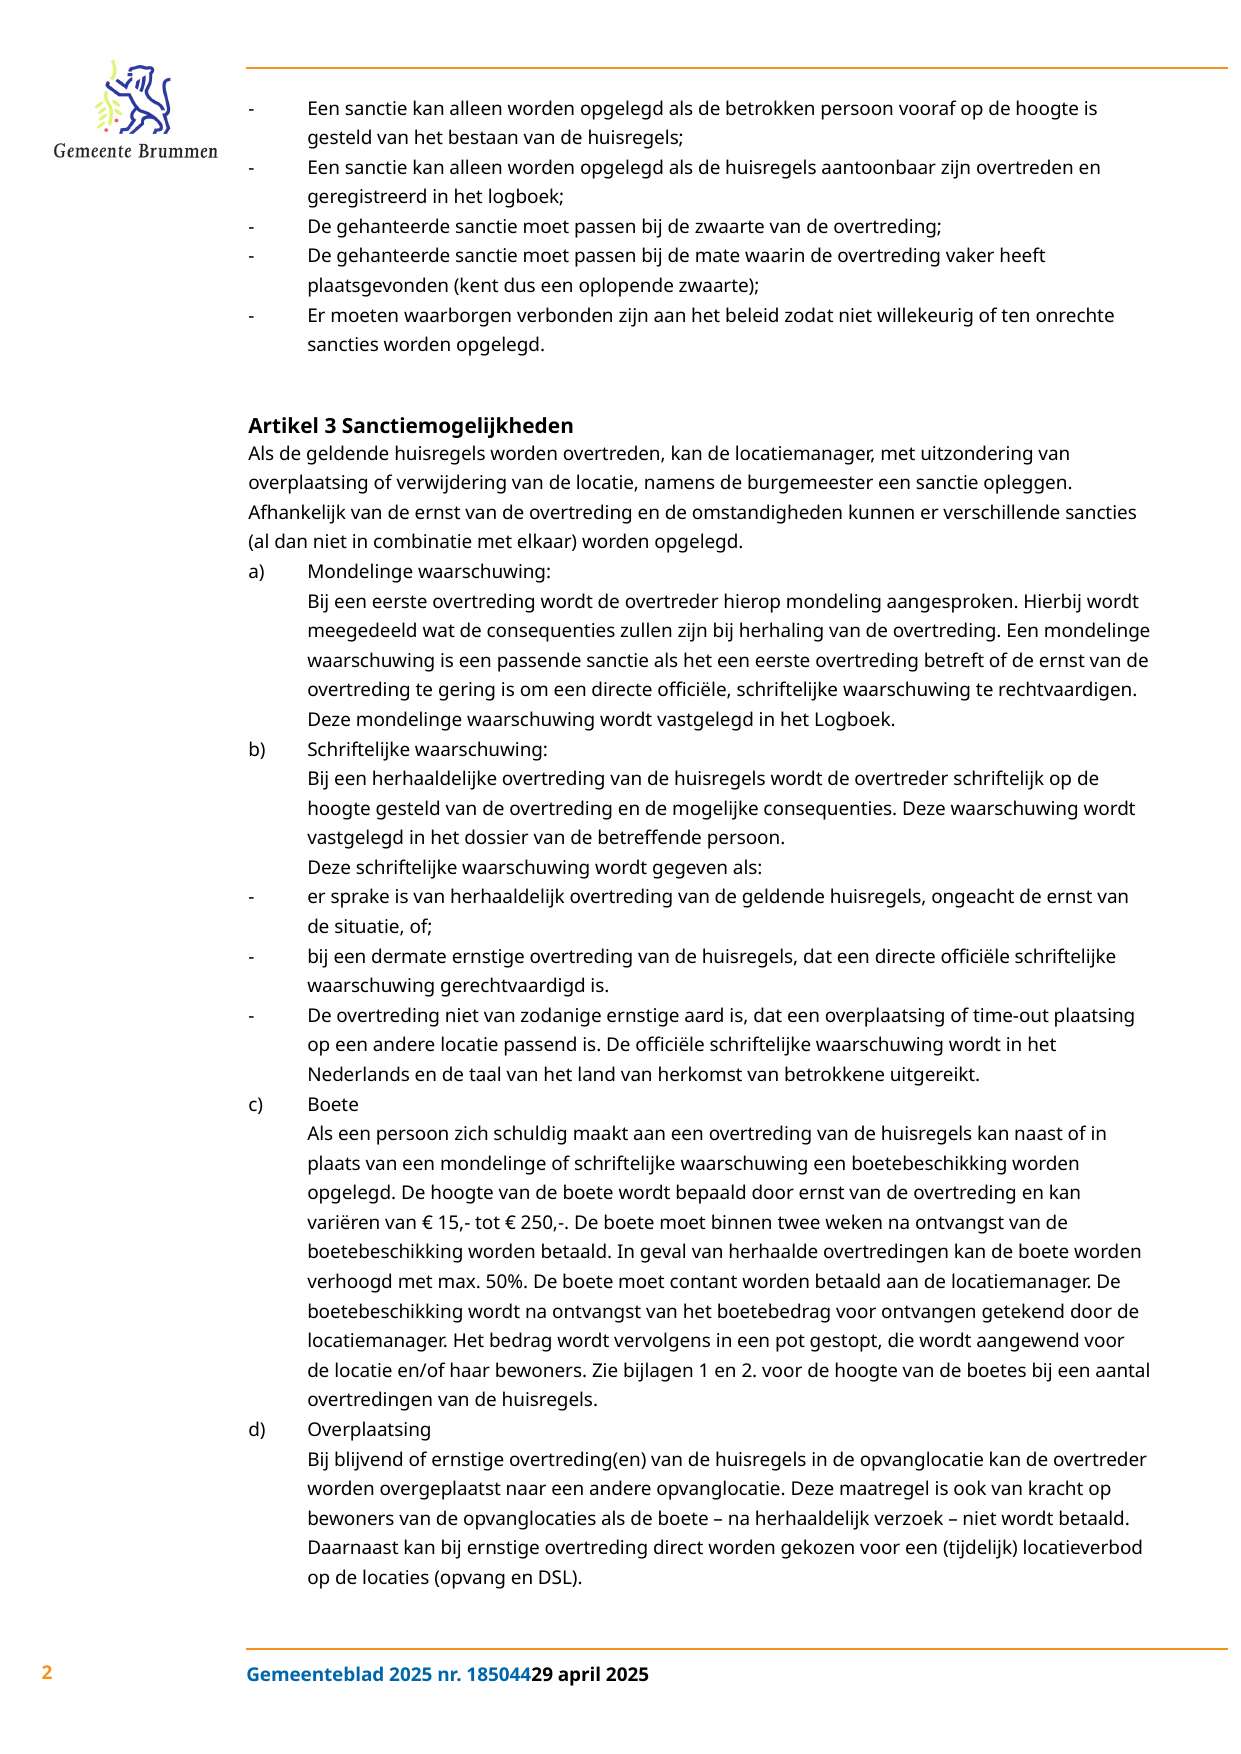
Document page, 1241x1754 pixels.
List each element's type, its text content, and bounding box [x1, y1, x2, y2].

list Overplaatsing [248, 1416, 1152, 1442]
list Als een persoon zich schuldig maakt aan een overtreding van de huisregels kan naast of in plaats van een mondelinge of schriftelijke waarschuwing een boetebeschikking worden opgelegd. De hoogte van de boete wordt bepaald door ernst van de overtreding en kan variëren van € 15,- tot € 250,-. De boete moet binnen twee weken na ontvangst van de boetebeschikking worden betaald. In geval van herhaalde overtredingen kan de boete worden verhoogd met max. 50%. De boete moet contant worden betaald aan de locatiemanager. De boetebeschikking wordt na ontvangst van het boetebedrag voor ontvangen getekend door de locatiemanager. Het bedrag wordt vervolgens in een pot gestopt, die wordt aangewend voor de locatie en/of haar bewoners. Zie bijlagen 1 en 2. voor de hoogte van de boetes bij een aantal overtredingen van de huisregels. [248, 1120, 1152, 1412]
list Deze mondelinge waarschuwing wordt vastgelegd in het Logboek. [248, 706, 1152, 732]
list Deze schriftelijke waarschuwing wordt gegeven als: [248, 854, 1152, 880]
list Bij blijvend of ernstige overtreding(en) van de huisregels in de opvanglocatie kan de overtreder worden overgeplaatst naar een andere opvanglocatie. Deze maatregel is ook van kracht op bewoners van de opvanglocaties als de boete – na herhaaldelijk verzoek – niet wordt betaald. Daarnaast kan bij ernstige overtreding direct worden gekozen voor een (tijdelijk) locatieverbod op de locaties (opvang en DSL). [248, 1446, 1152, 1590]
list Bij een herhaaldelijke overtreding van de huisregels wordt de overtreder schriftelijk op de hoogte gesteld van de overtreding en de mogelijke consequenties. Deze waarschuwing wordt vastgelegd in het dossier van de betreffende persoon. [248, 765, 1152, 850]
list Bij een eerste overtreding wordt de overtreder hierop mondeling aangesproken. Hierbij wordt meegedeeld wat de consequenties zullen zijn bij herhaling van de overtreding. Een mondelinge waarschuwing is een passende sanctie als het een eerste overtreding betreft of de ernst van de overtreding te gering is om een directe officiële, schriftelijke waarschuwing te rechtvaardigen. [248, 588, 1152, 702]
list De gehanteerde sanctie moet passen bij de zwaarte van de overtreding; [248, 213, 1152, 239]
list Mondelinge waarschuwing: [248, 558, 1152, 584]
text Als de geldende huisregels worden overtreden, kan de locatiemanager, met uitzondering van overplaatsing of verwijdering van de locatie, namens de burgemeester een sanctie opleggen. Afhankelijk van de ernst van de overtreding en de omstandigheden kunnen er verschillende sancties (al dan niet in combinatie met elkaar) worden opgelegd. [248, 440, 1152, 554]
list bij een dermate ernstige overtreding van de huisregels, dat een directe officiële schriftelijke waarschuwing gerechtvaardigd is. [248, 943, 1152, 998]
list Schriftelijke waarschuwing: [248, 736, 1152, 761]
list Een sanctie kan alleen worden opgelegd als de huisregels aantoonbaar zijn overtreden en geregistreerd in het logboek; [248, 154, 1152, 209]
list De overtreding niet van zodanige ernstige aard is, dat een overplaatsing of time-out plaatsing op een andere locatie passend is. De officiële schriftelijke waarschuwing wordt in het Nederlands en de taal van het land van herkomst van betrokkene uitgereikt. [248, 1002, 1152, 1087]
list er sprake is van herhaaldelijk overtreding van de geldende huisregels, ongeacht de ernst van de situatie, of; [248, 884, 1152, 939]
picture [41, 47, 231, 172]
list Er moeten waarborgen verbonden zijn aan het beleid zodat niet willekeurig of ten onrechte sancties worden opgelegd. [248, 302, 1152, 357]
list De gehanteerde sanctie moet passen bij de mate waarin de overtreding vaker heeft plaatsgevonden (kent dus een oplopende zwaarte); [248, 243, 1152, 298]
list Een sanctie kan alleen worden opgelegd als de betrokken persoon vooraf op de hoogte is gesteld van het bestaan van de huisregels; [248, 95, 1152, 150]
text Artikel 3 Sanctiemogelijkheden [248, 411, 1152, 440]
list Boete [248, 1091, 1152, 1116]
